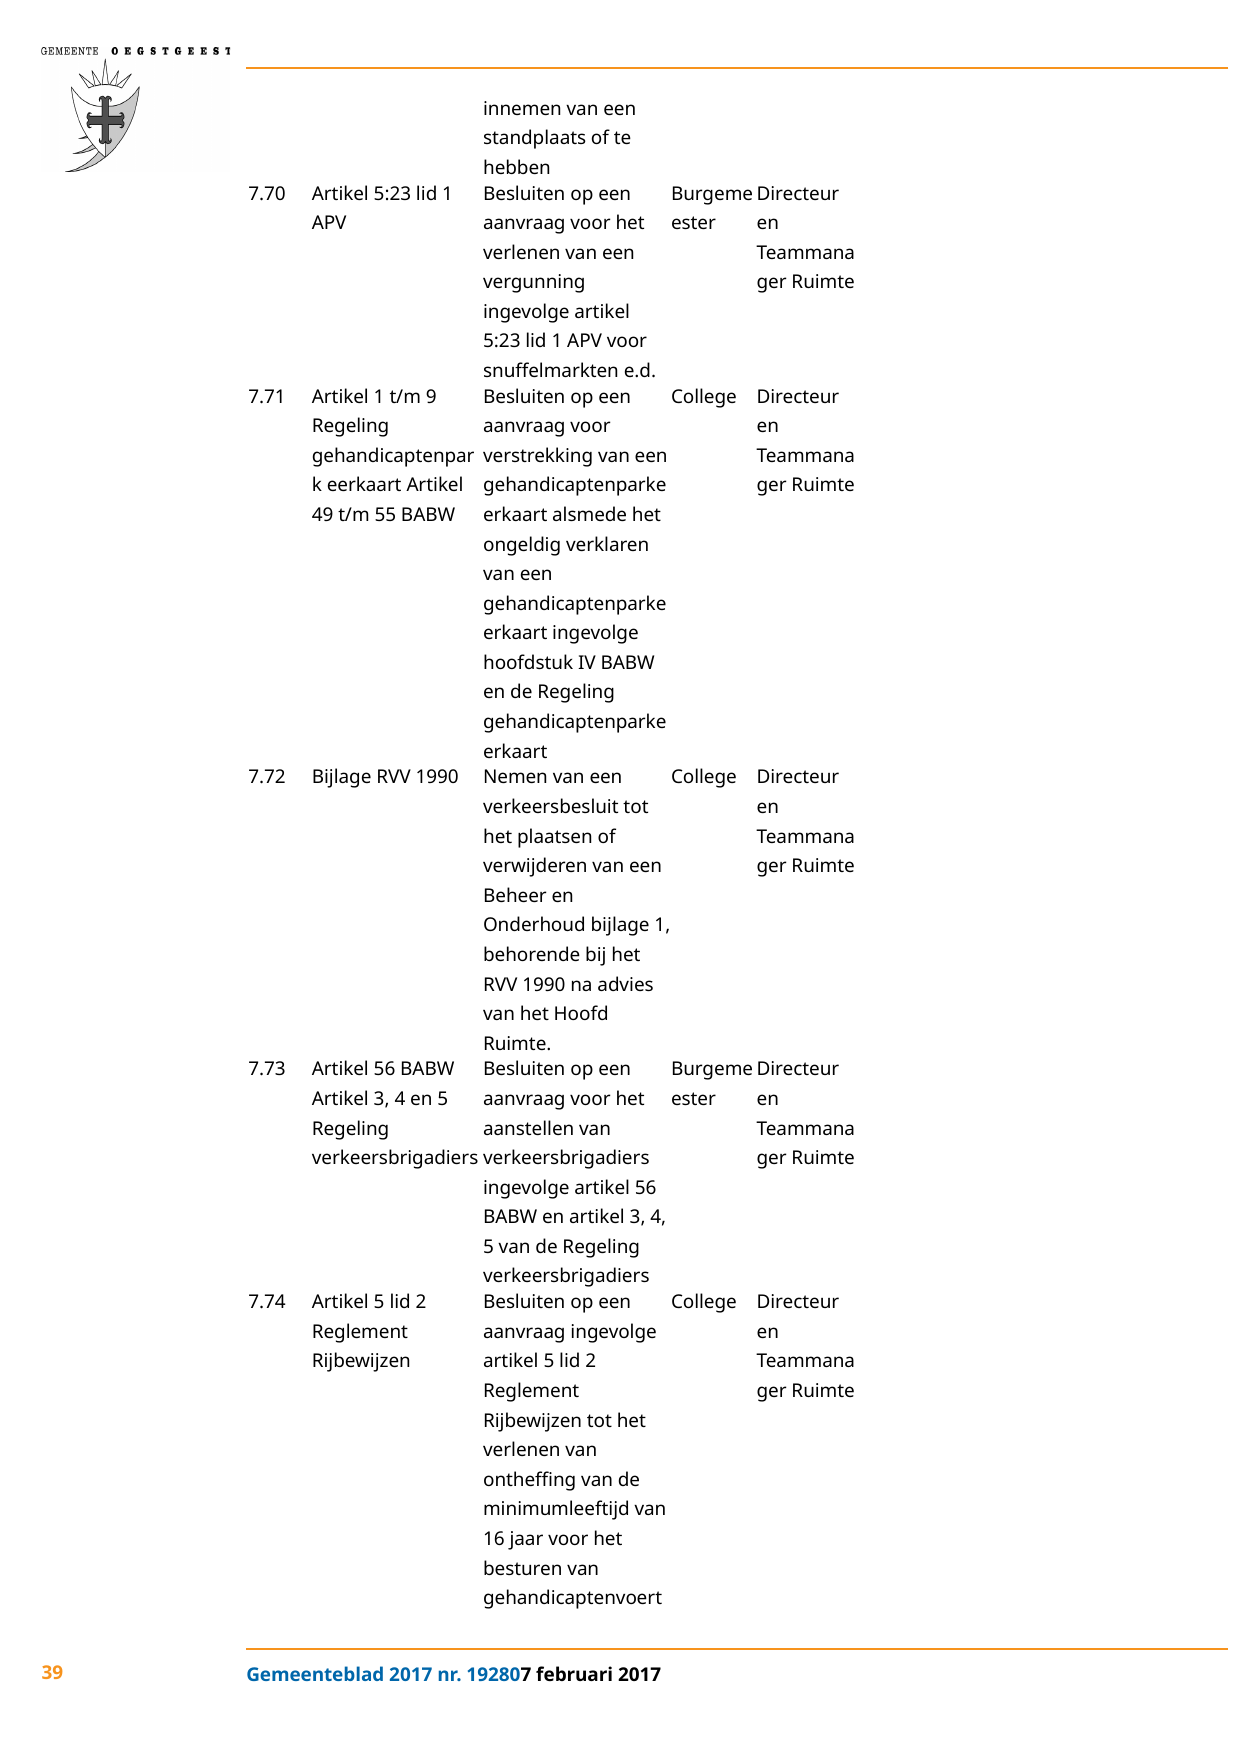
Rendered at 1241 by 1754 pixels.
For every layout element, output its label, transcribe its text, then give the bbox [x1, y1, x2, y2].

table_cell Bijlage RVV 1990 [312, 764, 483, 1056]
table_cell [928, 95, 1152, 180]
table_cell 7.74 [248, 1289, 312, 1610]
table_cell [248, 95, 312, 180]
table_cell Burgemeester [671, 1056, 756, 1288]
table_cell [671, 95, 756, 180]
table_cell Artikel 1 t/m 9 Regeling gehandicaptenpark eerkaart Artikel 49 t/m 55 BABW [312, 383, 483, 764]
table_cell [856, 383, 928, 764]
table_cell [928, 1056, 1152, 1288]
table_cell Directeur en Teammanager Ruimte [756, 1056, 856, 1288]
table_cell [856, 764, 928, 1056]
table_cell College [671, 383, 756, 764]
table_cell Besluiten op een aanvraag ingevolge artikel 5 lid 2 Reglement Rijbewijzen tot het verlenen van ontheffing van de minimumleeftijd van 16 jaar voor het besturen van gehandicaptenvoert [483, 1289, 671, 1610]
table_cell Nemen van een verkeersbesluit tot het plaatsen of verwijderen van een Beheer en Onderhoud bijlage 1, behorende bij het RVV 1990 na advies van het Hoofd Ruimte. [483, 764, 671, 1056]
table_cell [756, 95, 856, 180]
table_cell [856, 1289, 928, 1610]
table_cell [856, 180, 928, 383]
table_cell Besluiten op een aanvraag voor het verlenen van een vergunning ingevolge artikel 5:23 lid 1 APV voor snuffelmarkten e.d. [483, 180, 671, 383]
table_cell Directeur en Teammanager Ruimte [756, 180, 856, 383]
table_cell 7.70 [248, 180, 312, 383]
picture [41, 47, 231, 172]
table_cell [856, 95, 928, 180]
table_cell 7.71 [248, 383, 312, 764]
table_cell College [671, 1289, 756, 1610]
table_cell innemen van een standplaats of te hebben [483, 95, 671, 180]
table_cell Artikel 5 lid 2 Reglement Rijbewijzen [312, 1289, 483, 1610]
table_cell [312, 95, 483, 180]
table_cell [928, 1289, 1152, 1610]
table_cell [856, 1056, 928, 1288]
table_cell Besluiten op een aanvraag voor het aanstellen van verkeersbrigadiers ingevolge artikel 56 BABW en artikel 3, 4, 5 van de Regeling verkeersbrigadiers [483, 1056, 671, 1288]
table_cell Artikel 5:23 lid 1 APV [312, 180, 483, 383]
table_cell [928, 764, 1152, 1056]
table_cell Directeur en Teammanager Ruimte [756, 764, 856, 1056]
table_cell Directeur en Teammanager Ruimte [756, 1289, 856, 1610]
table_cell Directeur en Teammanager Ruimte [756, 383, 856, 764]
table_cell 7.73 [248, 1056, 312, 1288]
table_cell [928, 383, 1152, 764]
table_cell Artikel 56 BABW Artikel 3, 4 en 5 Regeling verkeersbrigadiers [312, 1056, 483, 1288]
table_cell [928, 180, 1152, 383]
table_cell 7.72 [248, 764, 312, 1056]
table_cell Besluiten op een aanvraag voor verstrekking van een gehandicaptenparkeerkaart alsmede het ongeldig verklaren van een gehandicaptenparkeerkaart ingevolge hoofdstuk IV BABW en de Regeling gehandicaptenparkeerkaart [483, 383, 671, 764]
table_cell Burgemeester [671, 180, 756, 383]
table_cell College [671, 764, 756, 1056]
